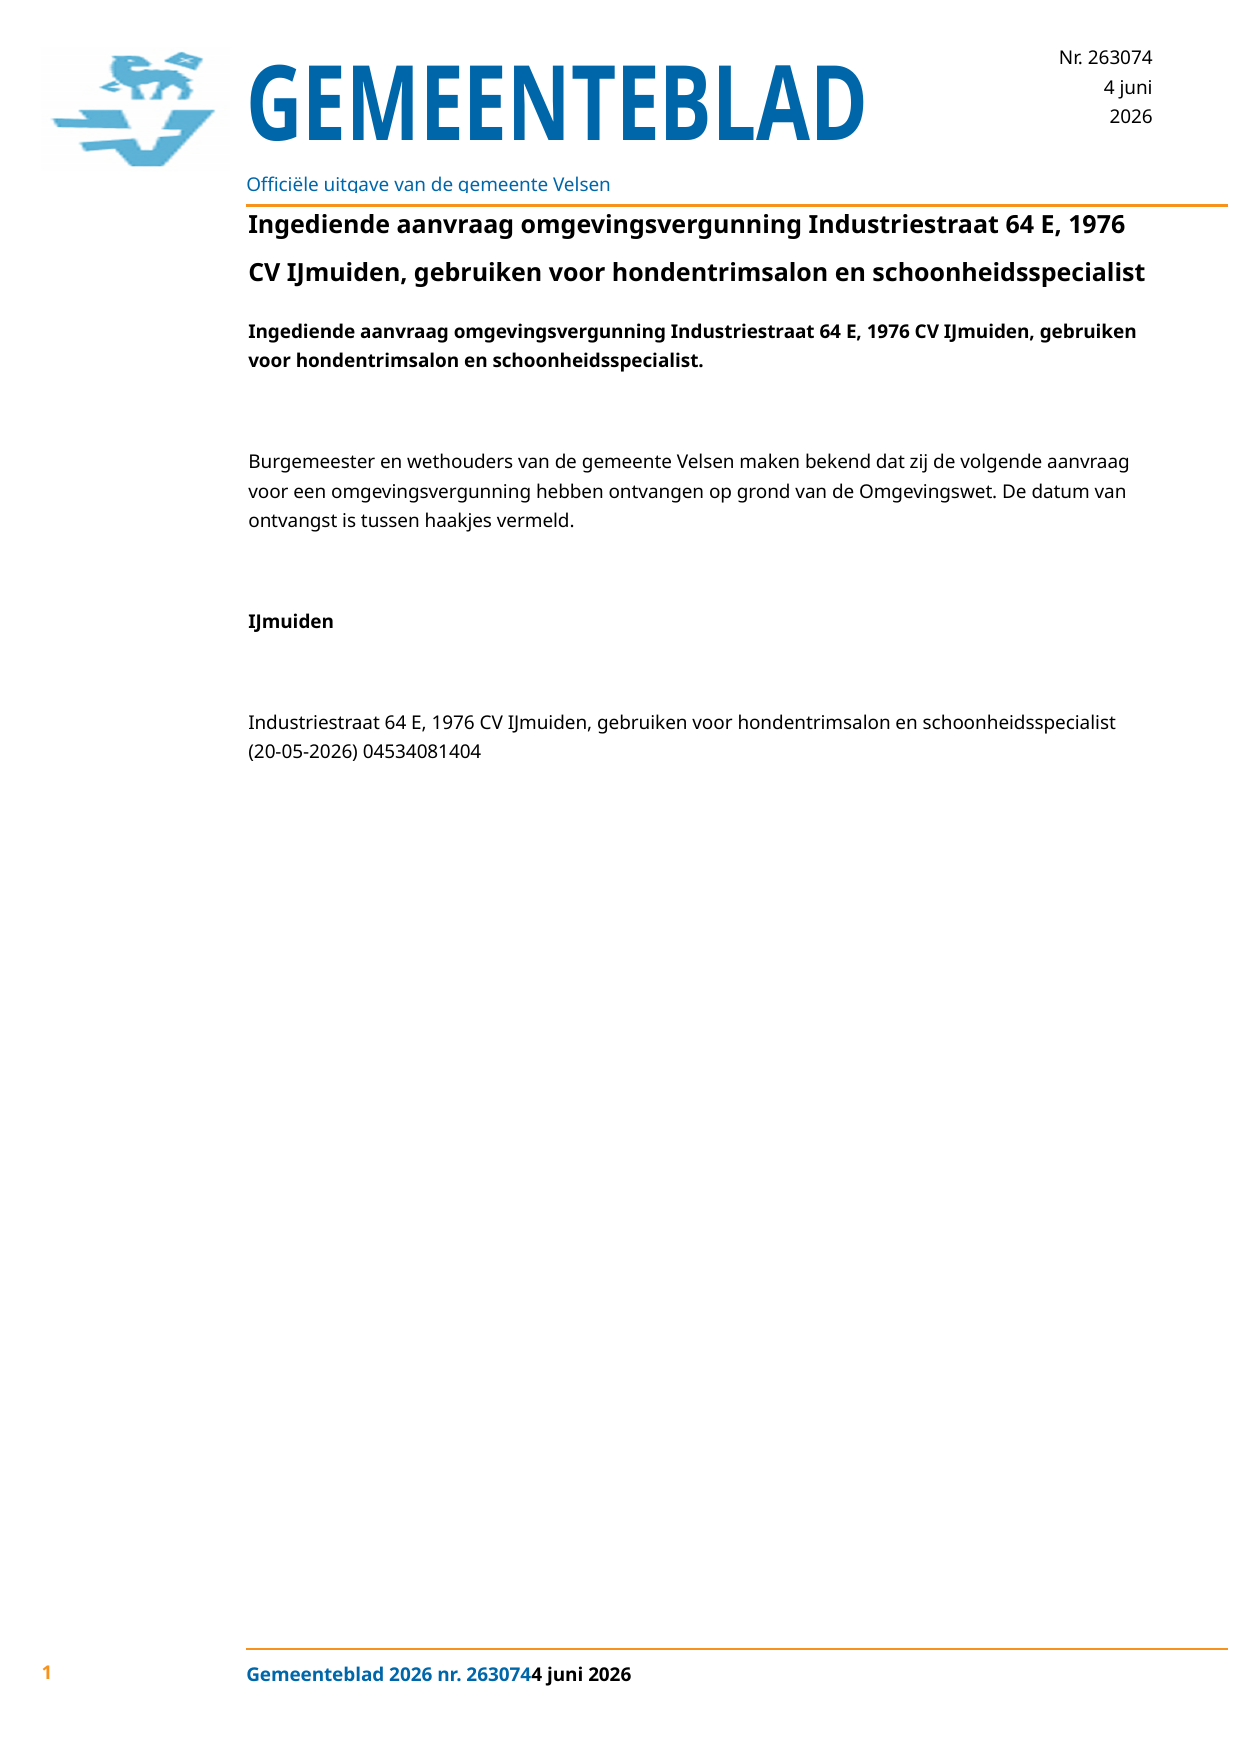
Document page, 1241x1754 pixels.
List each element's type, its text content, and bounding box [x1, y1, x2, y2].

text IJmuiden [248, 608, 1152, 634]
text Burgemeester en wethouders van de gemeente Velsen maken bekend dat zij de volgende aanvraag voor een omgevingsvergunning hebben ontvangen op grond van de Omgevingswet. De datum van ontvangst is tussen haakjes vermeld. [248, 448, 1152, 533]
picture [41, 47, 231, 172]
text Industriestraat 64 E, 1976 CV IJmuiden, gebruiken voor hondentrimsalon en schoonheidsspecialist (20-05-2026) 04534081404 [248, 709, 1152, 764]
text Ingediende aanvraag omgevingsvergunning Industriestraat 64 E, 1976 CV IJmuiden, gebruiken voor hondentrimsalon en schoonheidsspecialist. [248, 318, 1152, 373]
text Ingediende aanvraag omgevingsvergunning Industriestraat 64 E, 1976 CV IJmuiden, gebruiken voor hondentrimsalon en schoonheidsspecialist [248, 207, 1152, 288]
